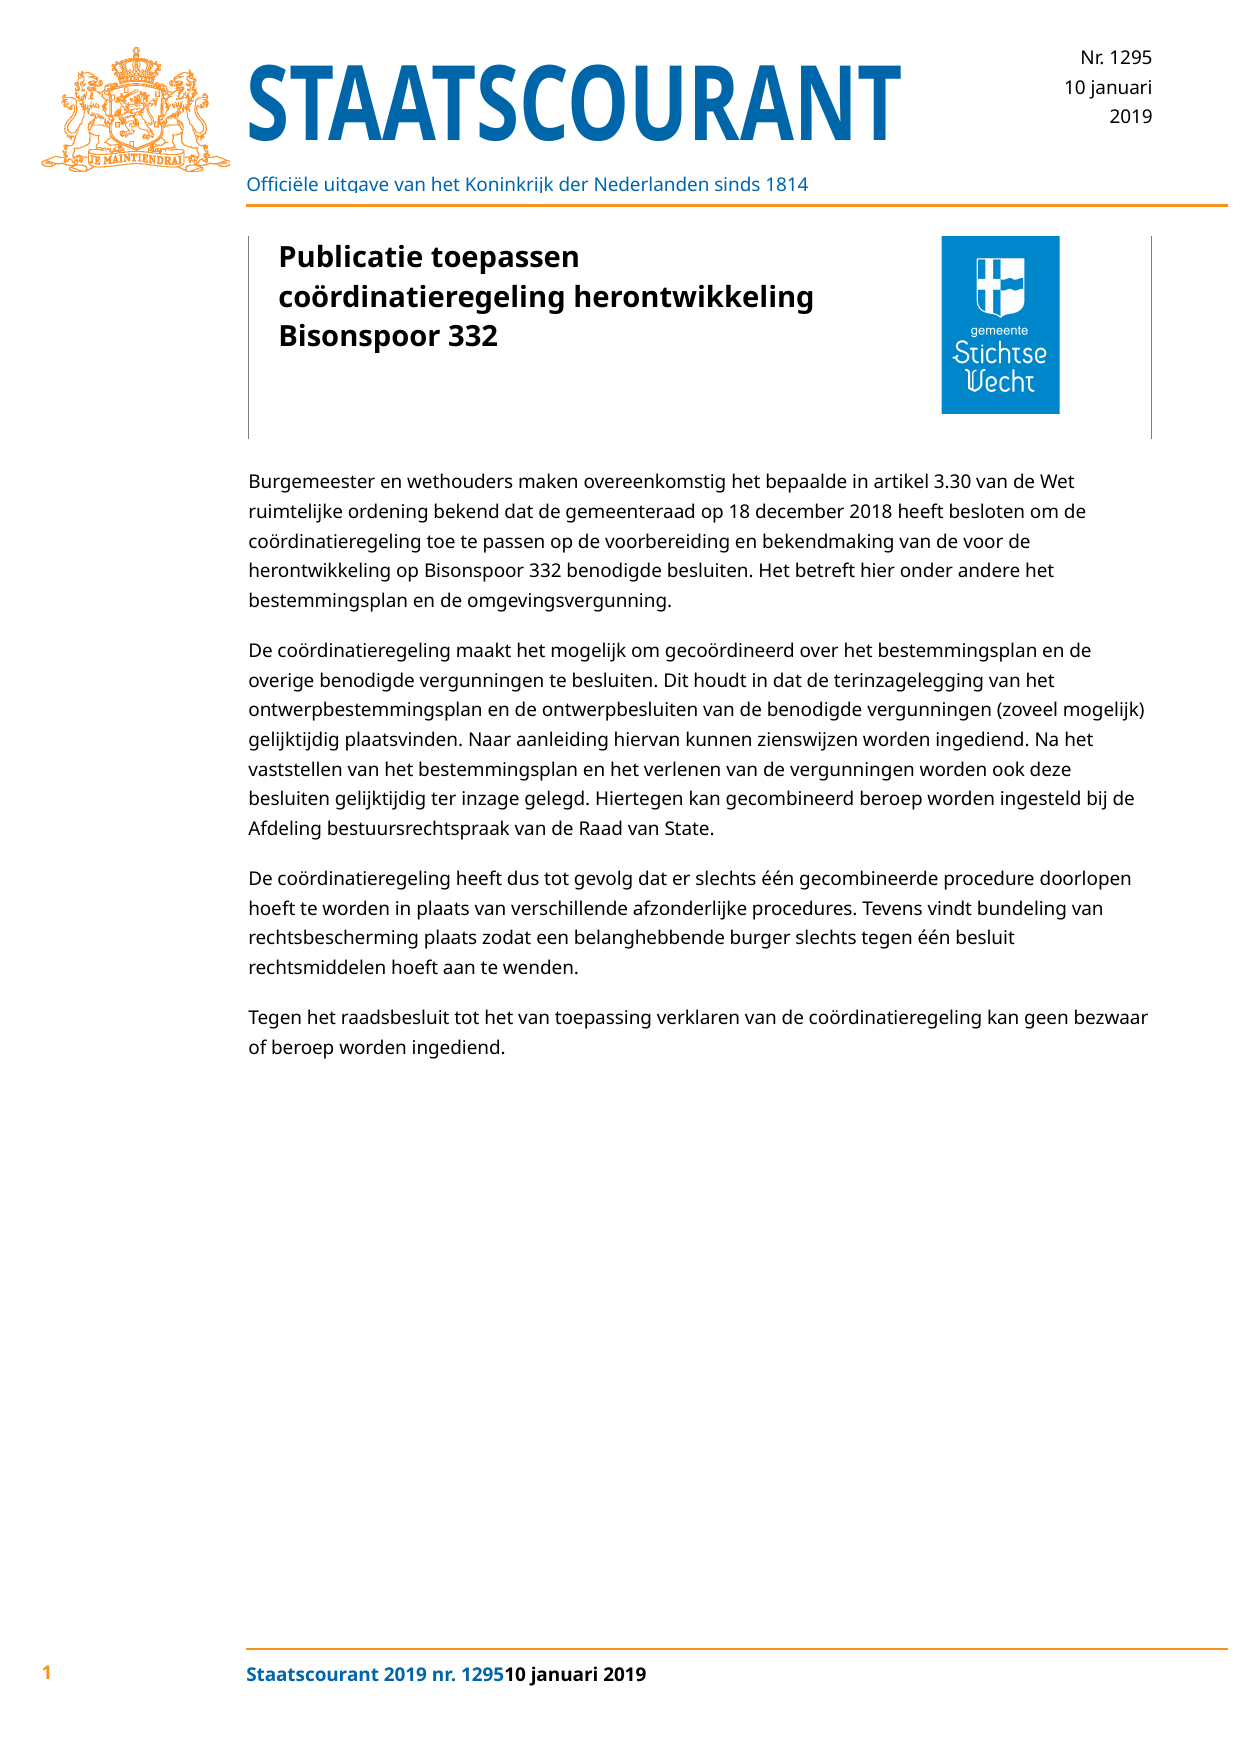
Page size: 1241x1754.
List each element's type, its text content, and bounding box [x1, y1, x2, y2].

picture [977, 259, 1000, 313]
text Burgemeester en wethouders maken overeenkomstig het bepaalde in artikel 3.30 van de Wet ruimtelijke ordening bekend dat de gemeenteraad op 18 december 2018 heeft besloten om de coördinatieregeling toe te passen op de voorbereiding en bekendmaking van de voor de herontwikkeling op Bisonspoor 332 benodigde besluiten. Het betreft hier onder andere het bestemmingsplan en de omgevingsvergunning. [248, 469, 1152, 613]
picture [1013, 370, 1020, 391]
text Tegen het raadsbesluit tot het van toepassing verklaren van de coördinatieregeling kan geen bezwaar of beroep worden ingediend. [248, 1004, 1152, 1060]
picture [41, 47, 231, 172]
table_header [850, 236, 941, 413]
picture [1013, 348, 1019, 359]
text De coördinatieregeling maakt het mogelijk om gecoördineerd over het bestemmingsplan en de overige benodigde vergunningen te besluiten. Dit houdt in dat de terinzagelegging van het ontwerpbestemmingsplan en de ontwerpbesluiten van de benodigde vergunningen (zoveel mogelijk) gelijktijdig plaatsvinden. Naar aanleiding hiervan kunnen zienswijzen worden ingediend. Na het vaststellen van het bestemmingsplan en het verlenen van de vergunningen worden ook deze besluiten gelijktijdig ter inzage gelegd. Hiertegen kan gecombineerd beroep worden ingesteld bij de Afdeling bestuursrechtspraak van de Raad van State. [248, 637, 1152, 841]
picture [1027, 377, 1032, 389]
table_header [1060, 236, 1151, 413]
picture [1001, 259, 1024, 279]
picture [971, 348, 977, 359]
picture [1000, 289, 1024, 317]
table_header Publicatie toepassen coördinatieregeling herontwikkeling Bisonspoor 332 [249, 236, 850, 439]
table_header [850, 414, 1151, 439]
text De coördinatieregeling heeft dus tot gevolg dat er slechts één gecombineerde procedure doorlopen hoeft te worden in plaats van verschillende afzonderlijke procedures. Tevens vindt bundeling van rechtsbescherming plaats zodat een belanghebbende burger slechts tegen één besluit rechtsmiddelen hoeft aan te wenden. [248, 865, 1152, 980]
